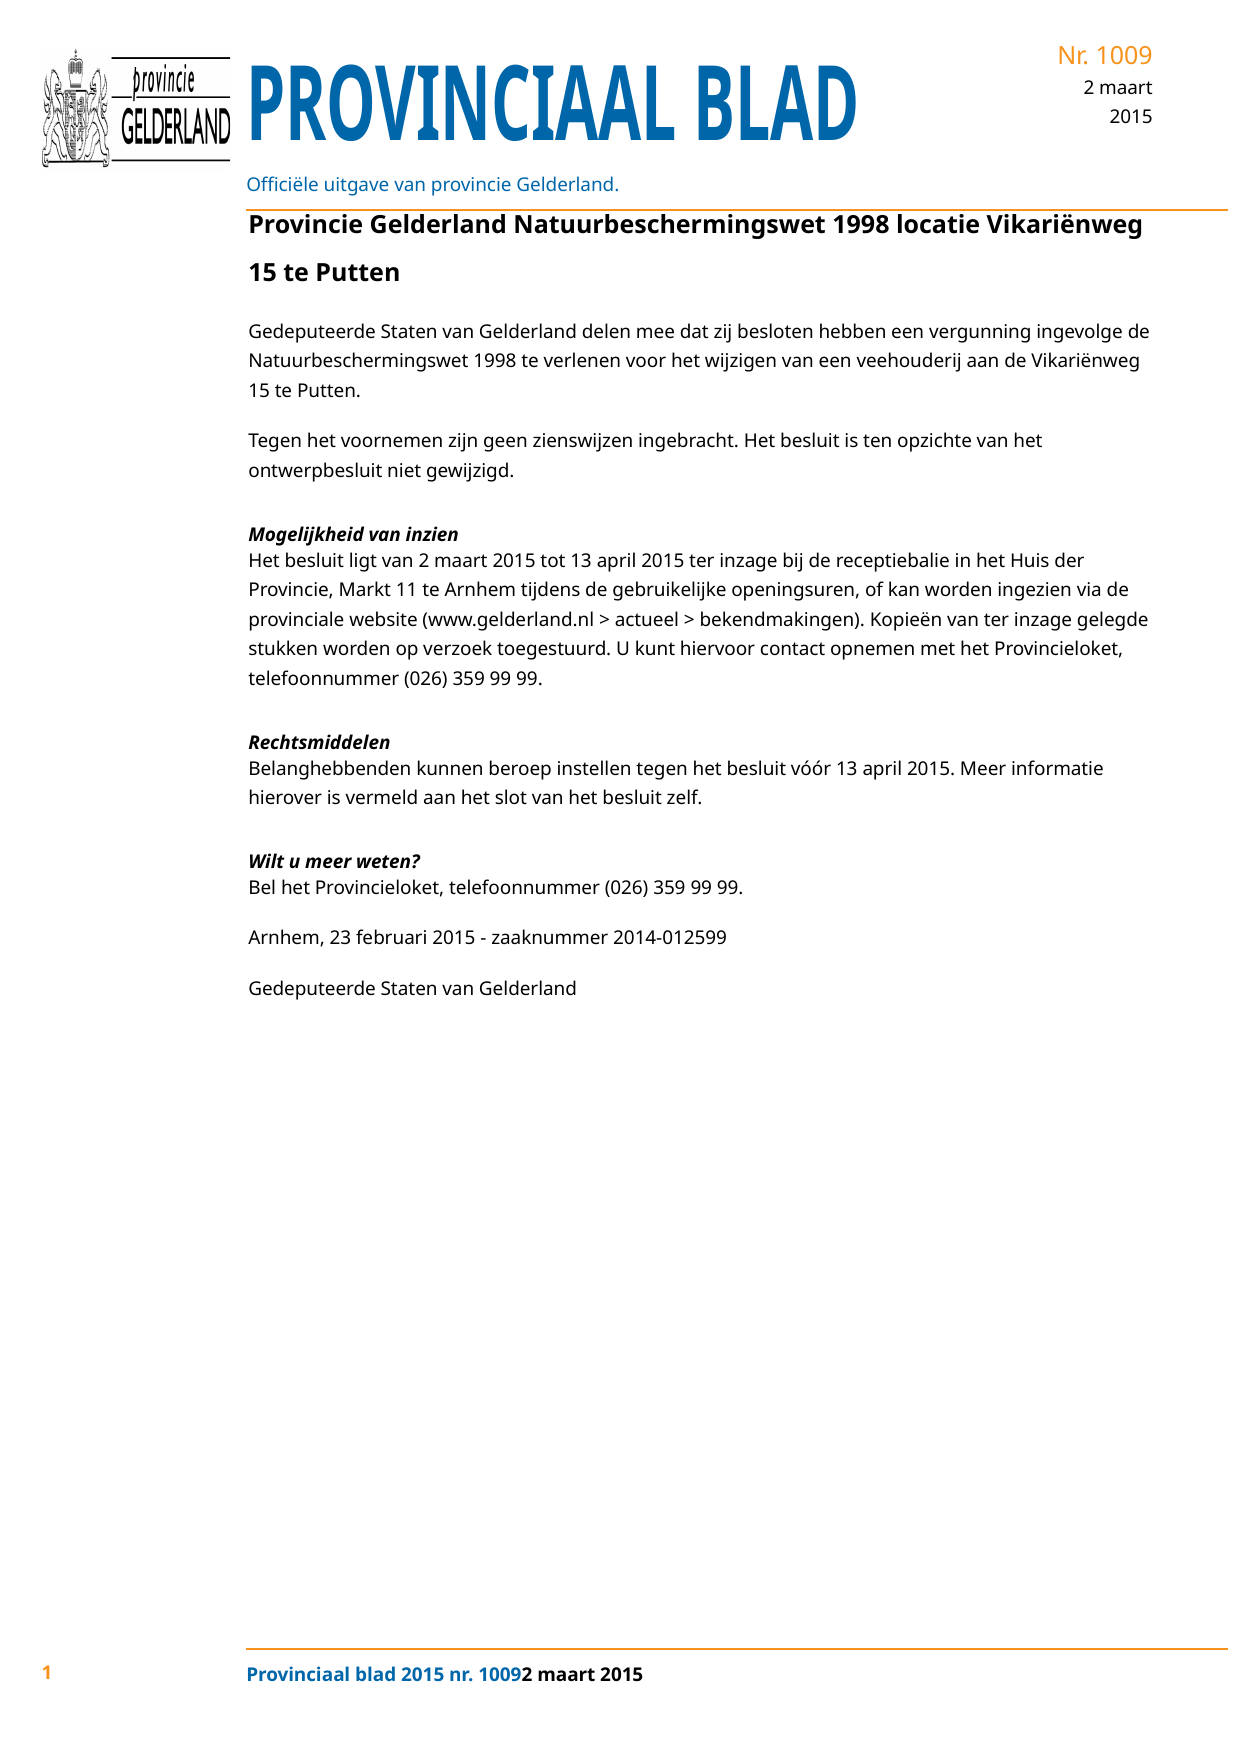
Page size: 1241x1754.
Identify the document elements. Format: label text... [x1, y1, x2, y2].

text Rechtsmiddelen [248, 729, 1152, 755]
text Bel het Provincieloket, telefoonnummer (026) 359 99 99. [248, 874, 1152, 900]
picture [41, 47, 231, 172]
text Het besluit ligt van 2 maart 2015 tot 13 april 2015 ter inzage bij de receptiebalie in het Huis der Provincie, Markt 11 te Arnhem tijdens de gebruikelijke openingsuren, of kan worden ingezien via de provinciale website (www.gelderland.nl > actueel > bekendmakingen). Kopieën van ter inzage gelegde stukken worden op verzoek toegestuurd. U kunt hiervoor contact opnemen met het Provincieloket, telefoonnummer (026) 359 99 99. [248, 547, 1152, 691]
text Gedeputeerde Staten van Gelderland [248, 975, 1152, 1001]
text Belanghebbenden kunnen beroep instellen tegen het besluit vóór 13 april 2015. Meer informatie hierover is vermeld aan het slot van het besluit zelf. [248, 755, 1152, 810]
text Arnhem, 23 februari 2015 - zaaknummer 2014-012599 [248, 924, 1152, 950]
text Mogelijkheid van inzien [248, 521, 1152, 547]
text Wilt u meer weten? [248, 848, 1152, 874]
text Gedeputeerde Staten van Gelderland delen mee dat zij besloten hebben een vergunning ingevolge de Natuurbeschermingswet 1998 te verlenen voor het wijzigen van een veehouderij aan de Vikariënweg 15 te Putten. [248, 318, 1152, 403]
text Provincie Gelderland Natuurbeschermingswet 1998 locatie Vikariënweg 15 te Putten [248, 211, 1152, 288]
text Tegen het voornemen zijn geen zienswijzen ingebracht. Het besluit is ten opzichte van het ontwerpbesluit niet gewijzigd. [248, 427, 1152, 483]
